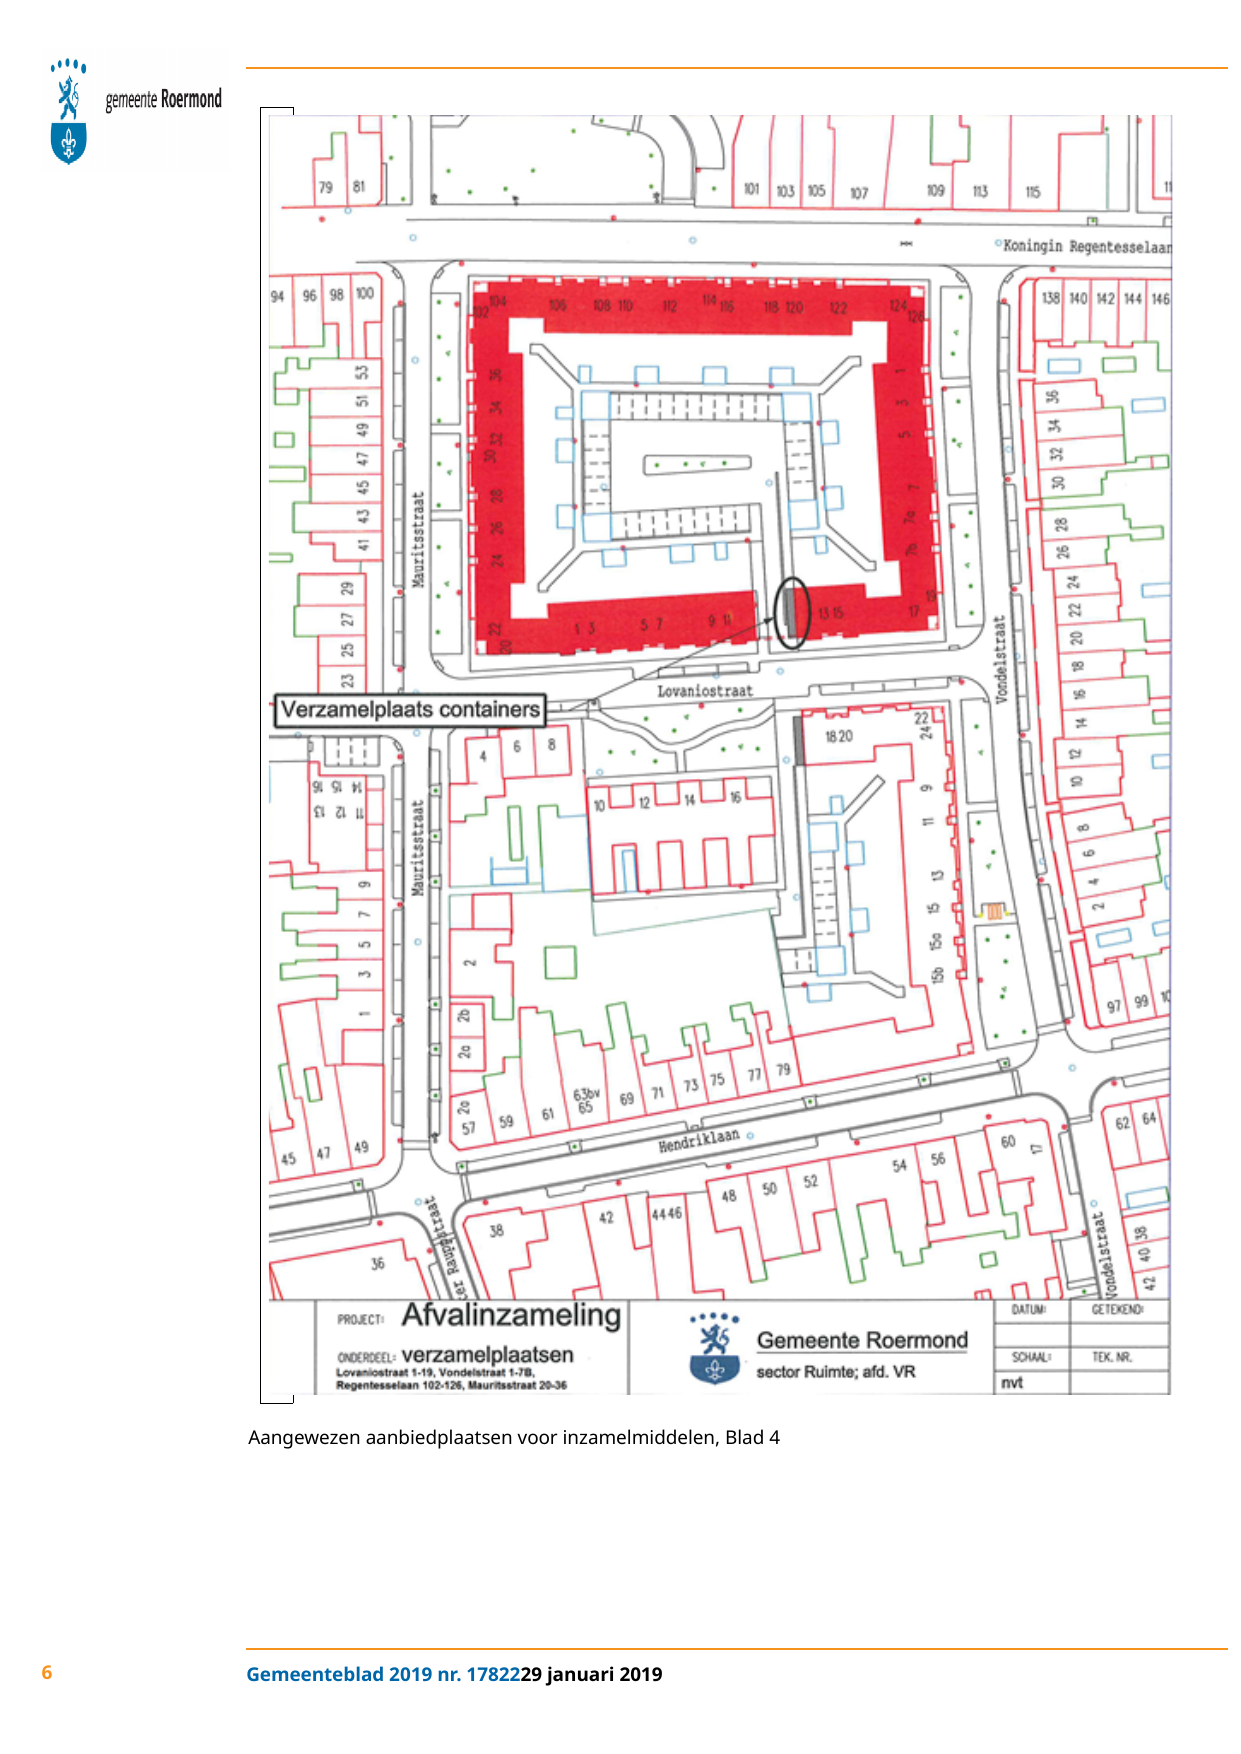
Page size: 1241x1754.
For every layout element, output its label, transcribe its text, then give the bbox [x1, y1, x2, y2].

text Aangewezen aanbiedplaatsen voor inzamelmiddelen, Blad 4 [248, 1424, 1152, 1450]
picture [41, 47, 231, 172]
picture [268, 115, 1173, 1395]
